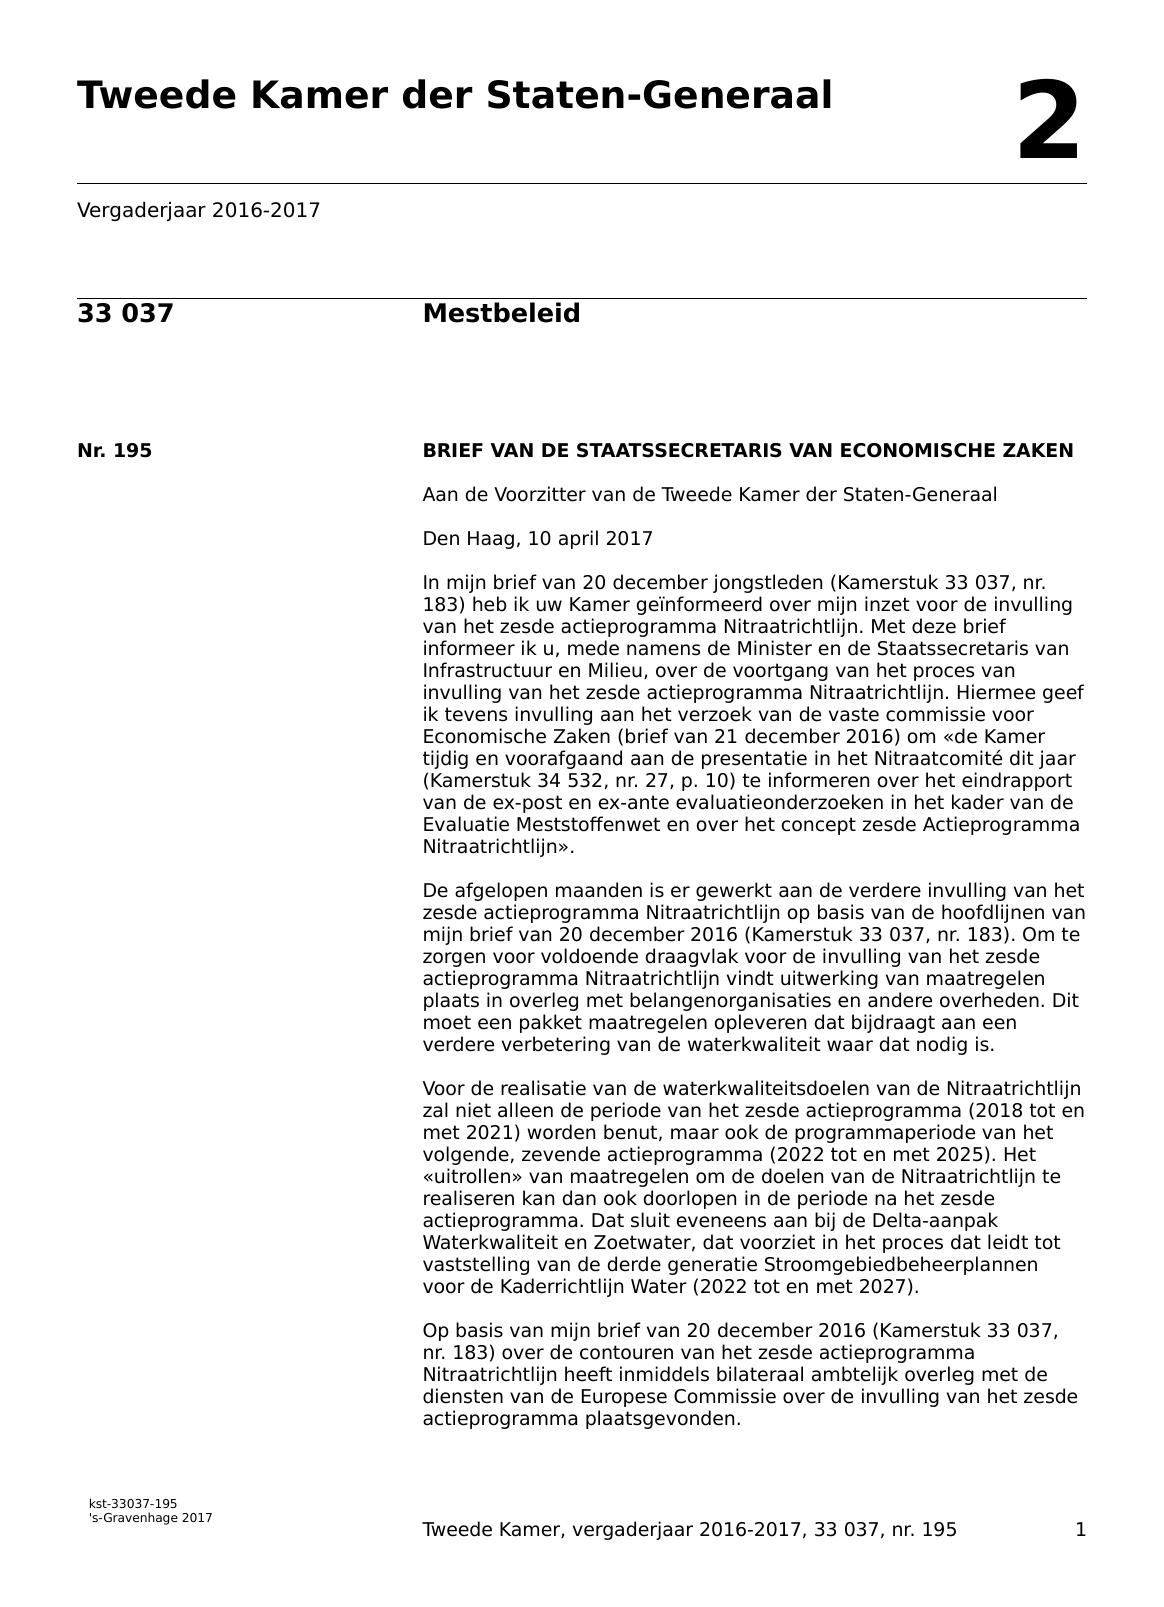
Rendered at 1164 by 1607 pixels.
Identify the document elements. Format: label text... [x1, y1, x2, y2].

table_header 2 [886, 59, 1087, 183]
text De afgelopen maanden is er gewerkt aan de verdere invulling van het zesde actieprogramma Nitraatrichtlijn op basis van de hoofdlijnen van mijn brief van 20 december 2016 (Kamerstuk 33 037, nr. 183). Om te zorgen voor voldoende draagvlak voor de invulling van het zesde actieprogramma Nitraatrichtlijn vindt uitwerking van maatregelen plaats in overleg met belangenorganisaties en andere overheden. Dit moet een pakket maatregelen opleveren dat bijdraagt aan een verdere verbetering van de waterkwaliteit waar dat nodig is. [422, 880, 1087, 1056]
text In mijn brief van 20 december jongstleden (Kamerstuk 33 037, nr. 183) heb ik uw Kamer geïnformeerd over mijn inzet voor de invulling van het zesde actieprogramma Nitraatrichtlijn. Met deze brief informeer ik u, mede namens de Minister en de Staatssecretaris van Infrastructuur en Milieu, over de voortgang van het proces van invulling van het zesde actieprogramma Nitraatrichtlijn. Hiermee geef ik tevens invulling aan het verzoek van de vaste commissie voor Economische Zaken (brief van 21 december 2016) om «de Kamer tijdig en voorafgaand aan de presentatie in het Nitraatcomité dit jaar (Kamerstuk 34 532, nr. 27, p. 10) te informeren over het eindrapport van de ex-post en ex-ante evaluatieonderzoeken in het kader van de Evaluatie Meststoffenwet en over het concept zesde Actieprogramma Nitraatrichtlijn». [422, 572, 1087, 858]
subtitle 33 037 Mestbeleid [77, 299, 1087, 329]
text Den Haag, 10 april 2017 [422, 528, 1087, 550]
text kst-33037-195 [88, 1497, 323, 1511]
table_header Tweede Kamer der Staten-Generaal [77, 59, 886, 183]
text Aan de Voorzitter van de Tweede Kamer der Staten-Generaal [422, 484, 1087, 506]
text Op basis van mijn brief van 20 december 2016 (Kamerstuk 33 037, nr. 183) over de contouren van het zesde actieprogramma Nitraatrichtlijn heeft inmiddels bilateraal ambtelijk overleg met de diensten van de Europese Commissie over de invulling van het zesde actieprogramma plaatsgevonden. [422, 1320, 1087, 1430]
subtitle Nr. 195 BRIEF VAN DE STAATSSECRETARIS VAN ECONOMISCHE ZAKEN [77, 440, 1087, 462]
text Voor de realisatie van de waterkwaliteitsdoelen van de Nitraatrichtlijn zal niet alleen de periode van het zesde actieprogramma (2018 tot en met 2021) worden benut, maar ook de programmaperiode van het volgende, zevende actieprogramma (2022 tot en met 2025). Het «uitrollen» van maatregelen om de doelen van de Nitraatrichtlijn te realiseren kan dan ook doorlopen in de periode na het zesde actieprogramma. Dat sluit eveneens aan bij de Delta-aanpak Waterkwaliteit en Zoetwater, dat voorziet in het proces dat leidt tot vaststelling van de derde generatie Stroomgebiedbeheerplannen voor de Kaderrichtlijn Water (2022 tot en met 2027). [422, 1078, 1087, 1298]
table_cell Vergaderjaar 2016-2017 [77, 184, 1087, 298]
text 's-Gravenhage 2017 [88, 1511, 323, 1525]
